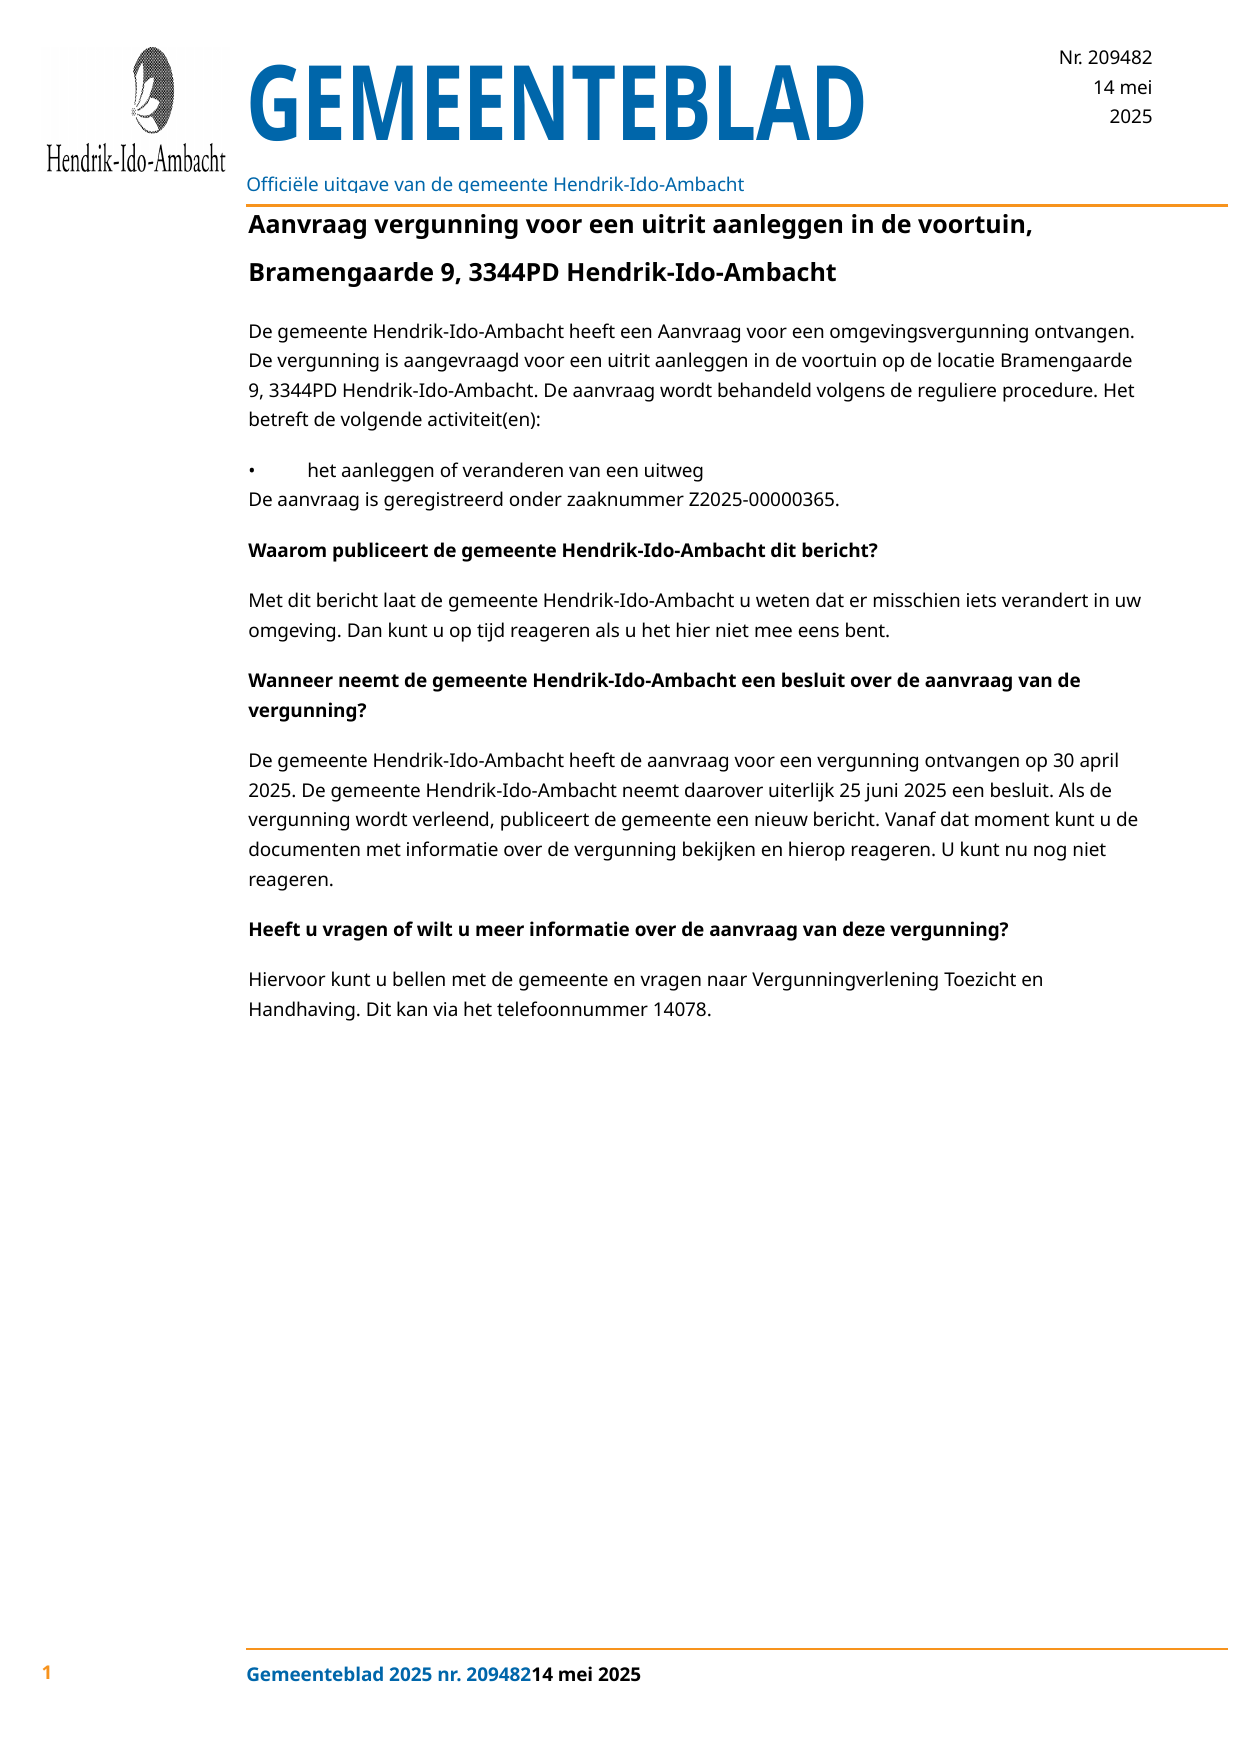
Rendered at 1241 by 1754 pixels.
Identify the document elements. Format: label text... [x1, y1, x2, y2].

text Waarom publiceert de gemeente Hendrik-Ido-Ambacht dit bericht? [248, 537, 1152, 563]
text De gemeente Hendrik-Ido-Ambacht heeft de aanvraag voor een vergunning ontvangen op 30 april 2025. De gemeente Hendrik-Ido-Ambacht neemt daarover uiterlijk 25 juni 2025 een besluit. Als de vergunning wordt verleend, publiceert de gemeente een nieuw bericht. Vanaf dat moment kunt u de documenten met informatie over de vergunning bekijken en hierop reageren. U kunt nu nog niet reageren. [248, 747, 1152, 892]
text Heeft u vragen of wilt u meer informatie over de aanvraag van deze vergunning? [248, 916, 1152, 942]
text De aanvraag is geregistreerd onder zaaknummer Z2025-00000365. [248, 487, 1152, 512]
text Hiervoor kunt u bellen met de gemeente en vragen naar Vergunningverlening Toezicht en Handhaving. Dit kan via het telefoonnummer 14078. [248, 967, 1152, 1022]
text Met dit bericht laat de gemeente Hendrik-Ido-Ambacht u weten dat er misschien iets verandert in uw omgeving. Dan kunt u op tijd reageren als u het hier niet mee eens bent. [248, 587, 1152, 643]
list het aanleggen of veranderen van een uitweg [248, 457, 1152, 483]
text De gemeente Hendrik-Ido-Ambacht heeft een Aanvraag voor een omgevingsvergunning ontvangen. De vergunning is aangevraagd voor een uitrit aanleggen in de voortuin op de locatie Bramengaarde 9, 3344PD Hendrik-Ido-Ambacht. De aanvraag wordt behandeld volgens de reguliere procedure. Het betreft de volgende activiteit(en): [248, 318, 1152, 432]
picture [41, 47, 231, 172]
text Wanneer neemt de gemeente Hendrik-Ido-Ambacht een besluit over de aanvraag van de vergunning? [248, 667, 1152, 723]
text Aanvraag vergunning voor een uitrit aanleggen in de voortuin, Bramengaarde 9, 3344PD Hendrik-Ido-Ambacht [248, 207, 1152, 288]
